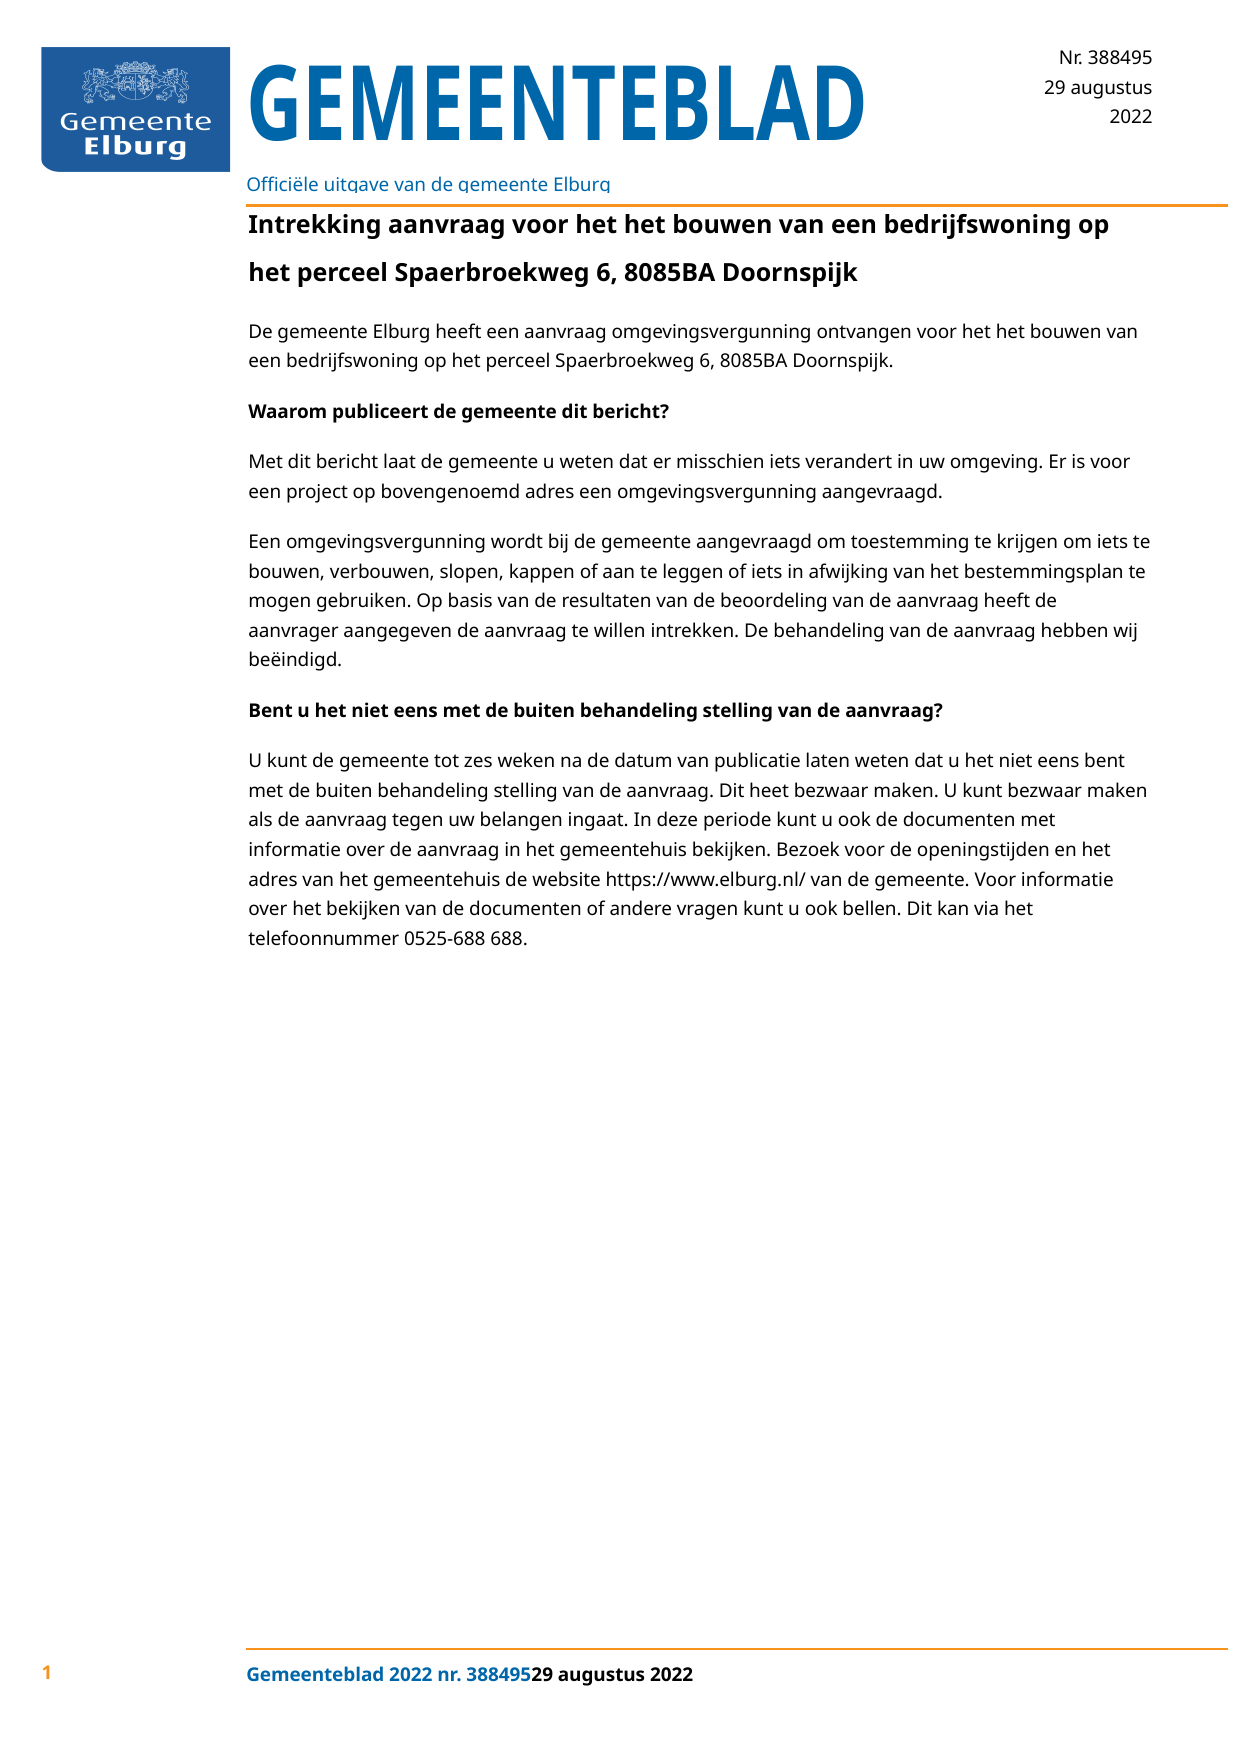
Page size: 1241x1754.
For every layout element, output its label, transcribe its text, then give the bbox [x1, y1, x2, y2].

text Waarom publiceert de gemeente dit bericht? [248, 398, 1152, 424]
text Een omgevingsvergunning wordt bij de gemeente aangevraagd om toestemming te krijgen om iets te bouwen, verbouwen, slopen, kappen of aan te leggen of iets in afwijking van het bestemmingsplan te mogen gebruiken. Op basis van de resultaten van de beoordeling van de aanvraag heeft de aanvrager aangegeven de aanvraag te willen intrekken. De behandeling van de aanvraag hebben wij beëindigd. [248, 528, 1152, 672]
text Intrekking aanvraag voor het het bouwen van een bedrijfswoning op het perceel Spaerbroekweg 6, 8085BA Doornspijk [248, 207, 1152, 288]
text U kunt de gemeente tot zes weken na de datum van publicatie laten weten dat u het niet eens bent met de buiten behandeling stelling van de aanvraag. Dit heet bezwaar maken. U kunt bezwaar maken als de aanvraag tegen uw belangen ingaat. In deze periode kunt u ook de documenten met informatie over de aanvraag in het gemeentehuis bekijken. Bezoek voor de openingstijden en het adres van het gemeentehuis de website https://www.elburg.nl/ van de gemeente. Voor informatie over het bekijken van de documenten of andere vragen kunt u ook bellen. Dit kan via het telefoonnummer 0525-688 688. [248, 747, 1152, 951]
text Bent u het niet eens met de buiten behandeling stelling van de aanvraag? [248, 697, 1152, 723]
text Met dit bericht laat de gemeente u weten dat er misschien iets verandert in uw omgeving. Er is voor een project op bovengenoemd adres een omgevingsvergunning aangevraagd. [248, 448, 1152, 504]
picture [41, 47, 231, 172]
text De gemeente Elburg heeft een aanvraag omgevingsvergunning ontvangen voor het het bouwen van een bedrijfswoning op het perceel Spaerbroekweg 6, 8085BA Doornspijk. [248, 318, 1152, 373]
